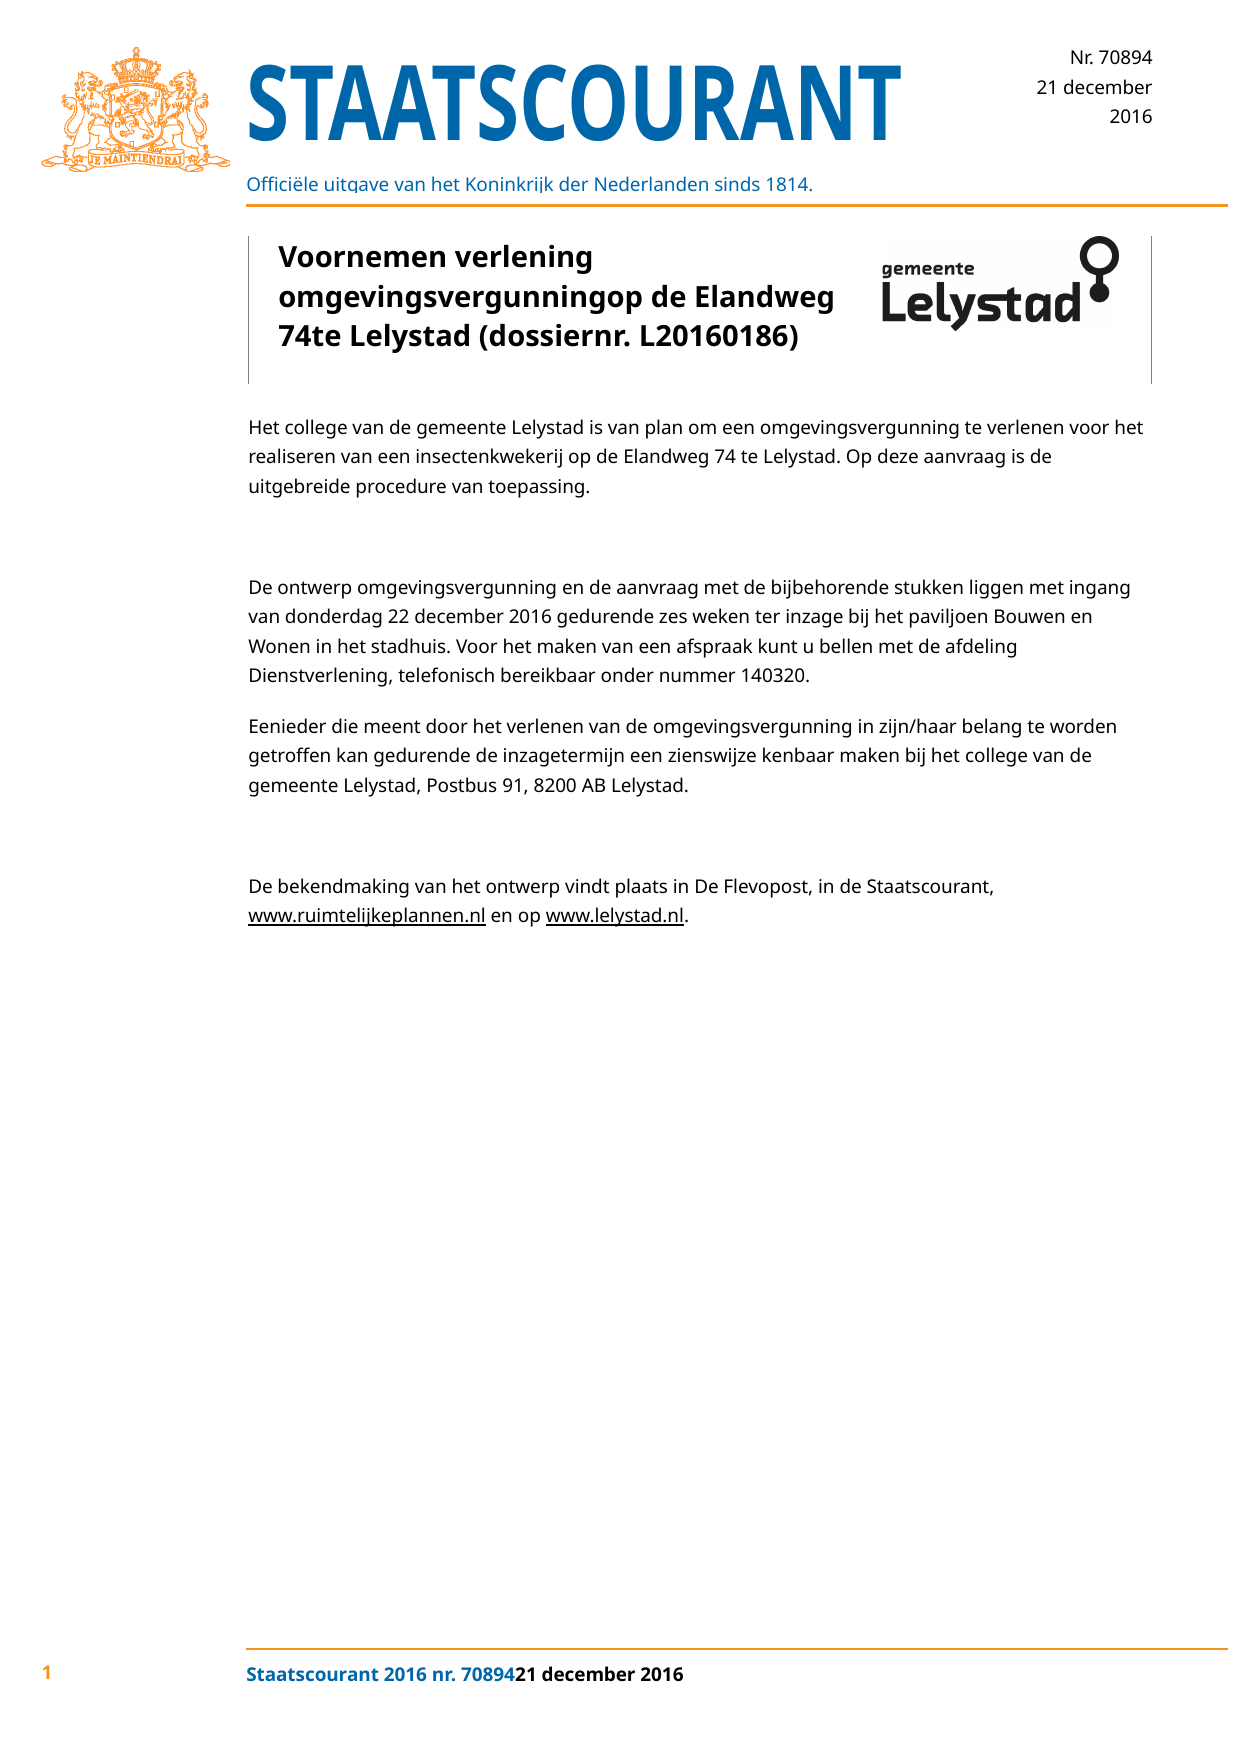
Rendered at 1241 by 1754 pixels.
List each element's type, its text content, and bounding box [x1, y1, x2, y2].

text Eenieder die meent door het verlenen van de omgevingsvergunning in zijn/haar belang te worden getroffen kan gedurende de inzagetermijn een zienswijze kenbaar maken bij het college van de gemeente Lelystad, Postbus 91, 8200 AB Lelystad. [248, 713, 1152, 798]
table_header [850, 236, 1151, 384]
text De ontwerp omgevingsvergunning en de aanvraag met de bijbehorende stukken liggen met ingang van donderdag 22 december 2016 gedurende zes weken ter inzage bij het paviljoen Bouwen en Wonen in het stadhuis. Voor het maken van een afspraak kunt u bellen met de afdeling Dienstverlening, telefonisch bereikbaar onder nummer 140320. [248, 574, 1152, 688]
text Het college van de gemeente Lelystad is van plan om een omgevingsvergunning te verlenen voor het realiseren van een insectenkwekerij op de Elandweg 74 te Lelystad. Op deze aanvraag is de uitgebreide procedure van toepassing. [248, 414, 1152, 499]
picture [41, 47, 231, 172]
picture [882, 236, 1119, 331]
text De bekendmaking van het ontwerp vindt plaats in De Flevopost, in de Staatscourant, www.ruimtelijkeplannen.nl en op www.lelystad.nl. [248, 873, 1152, 928]
table_header Voornemen verlening omgevingsvergunningop de Elandweg 74te Lelystad (dossiernr. L20160186) [249, 236, 850, 384]
